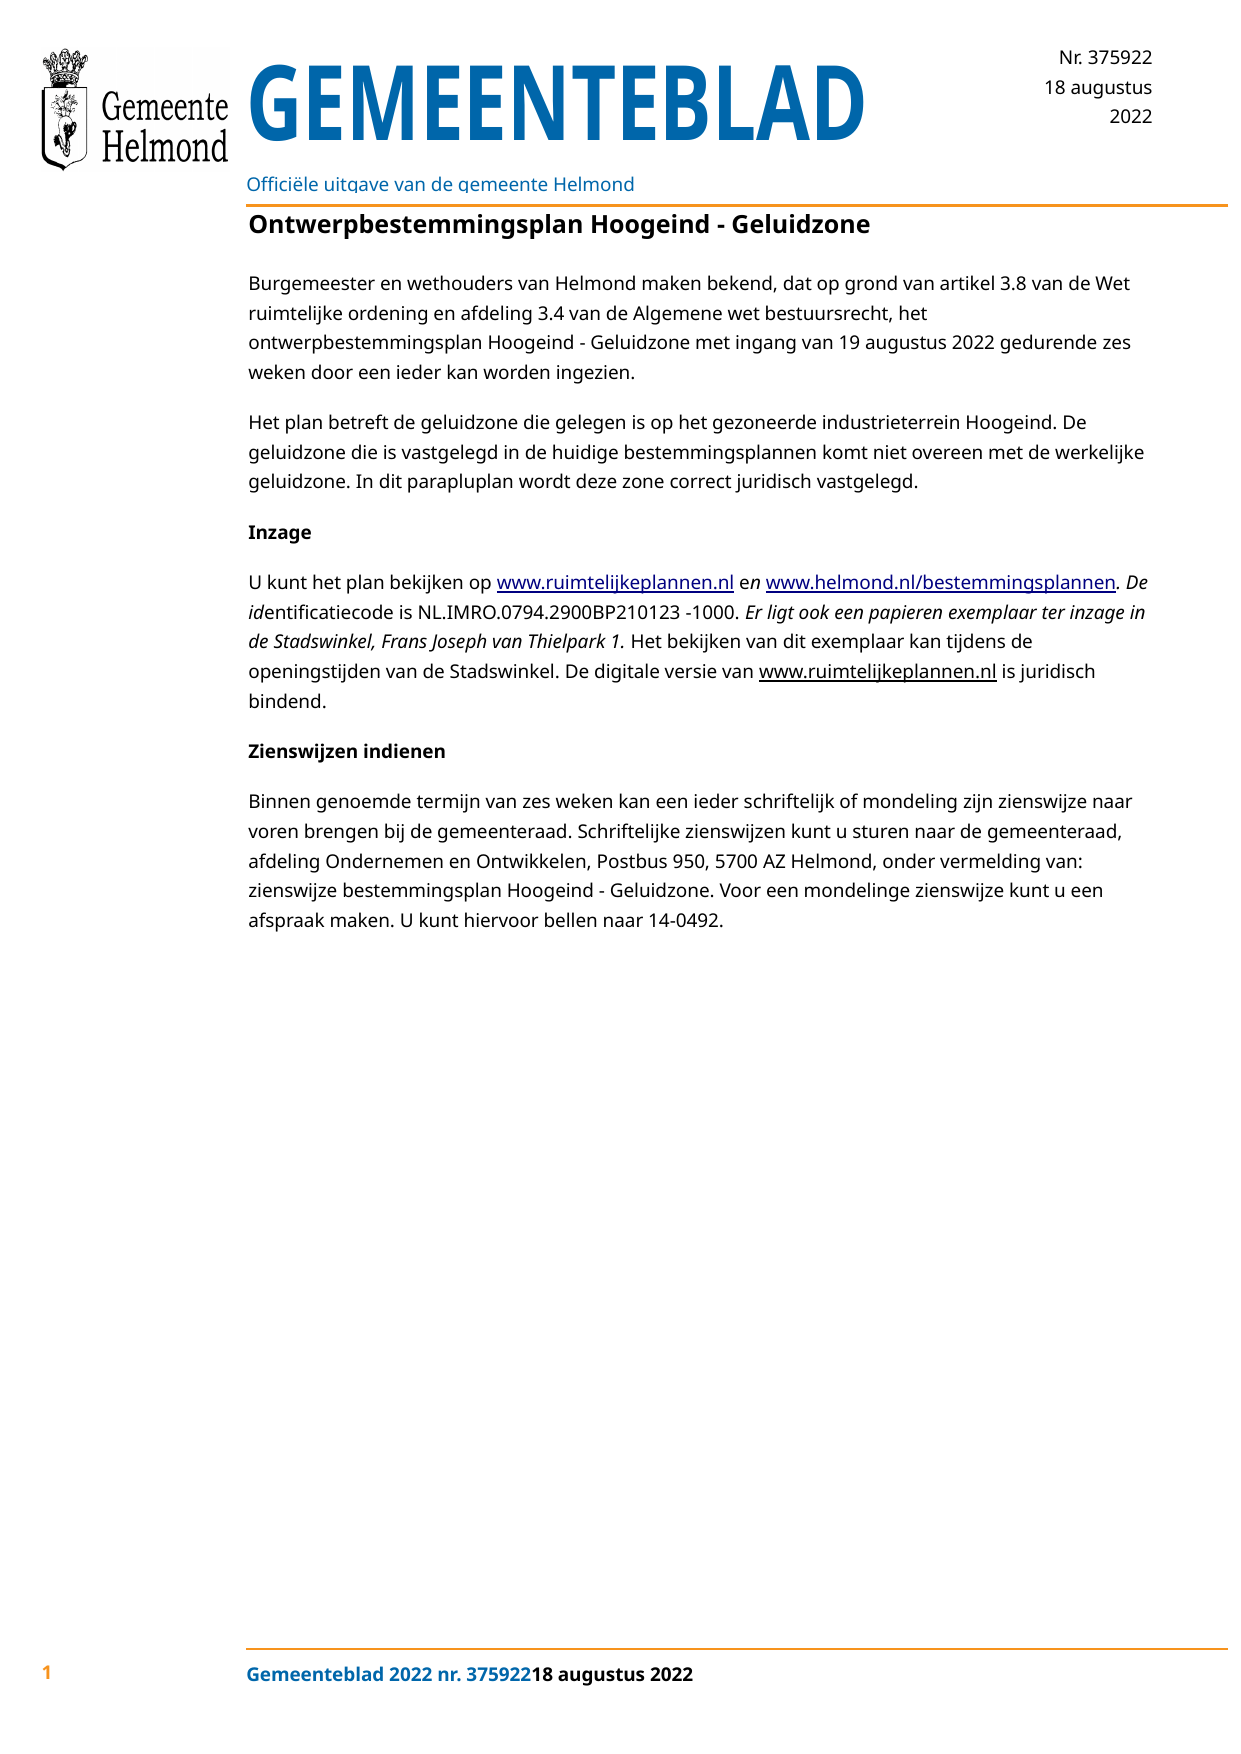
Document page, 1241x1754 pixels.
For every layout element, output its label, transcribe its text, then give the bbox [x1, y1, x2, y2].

text Zienswijzen indienen [248, 738, 1152, 764]
text Binnen genoemde termijn van zes weken kan een ieder schriftelijk of mondeling zijn zienswijze naar voren brengen bij de gemeenteraad. Schriftelijke zienswijzen kunt u sturen naar de gemeenteraad, afdeling Ondernemen en Ontwikkelen, Post­bus 950, 5700 AZ Helmond, onder vermelding van: zienswijze bestemmingsplan Hoogeind - Geluidzone. Voor een mondelinge zienswijze kunt u een afspraak maken. U kunt hiervoor bellen naar 14-0492. [248, 789, 1152, 933]
picture [41, 47, 231, 172]
text Inzage [248, 519, 1152, 545]
text U kunt het plan bekijken op www.ruimtelijkeplannen.nl en www.helmond.nl/bestemmingsplannen. De identificatiecode is NL.IMRO.0794.2900BP210123 -1000. Er ligt ook een papieren exemplaar ter inzage in de Stadswinkel, Frans Joseph van Thielpark 1. Het bekijken van dit exemplaar kan tijdens de openingstijden van de Stadswinkel. De digitale versie van www.ruimtelijkeplannen.nl is juridisch bindend. [248, 569, 1152, 713]
text Ontwerpbestemmingsplan Hoogeind - Geluidzone [248, 207, 1152, 241]
text Het plan betreft de geluidzone die gelegen is op het gezoneerde industrieterrein Hoogeind. De geluidzone die is vastgelegd in de huidige bestemmingsplannen komt niet overeen met de werkelijke geluidzone. In dit parapluplan wordt deze zone correct juridisch vastgelegd. [248, 409, 1152, 494]
text Burgemeester en wethouders van Helmond maken bekend, dat op grond van artikel 3.8 van de Wet ruimtelijke ordening en afdeling 3.4 van de Algemene wet bestuursrecht, het ontwerpbestemmingsplan Hoogeind - Geluidzone met ingang van 19 augustus 2022 gedurende zes weken door een ieder kan worden ingezien. [248, 270, 1152, 385]
